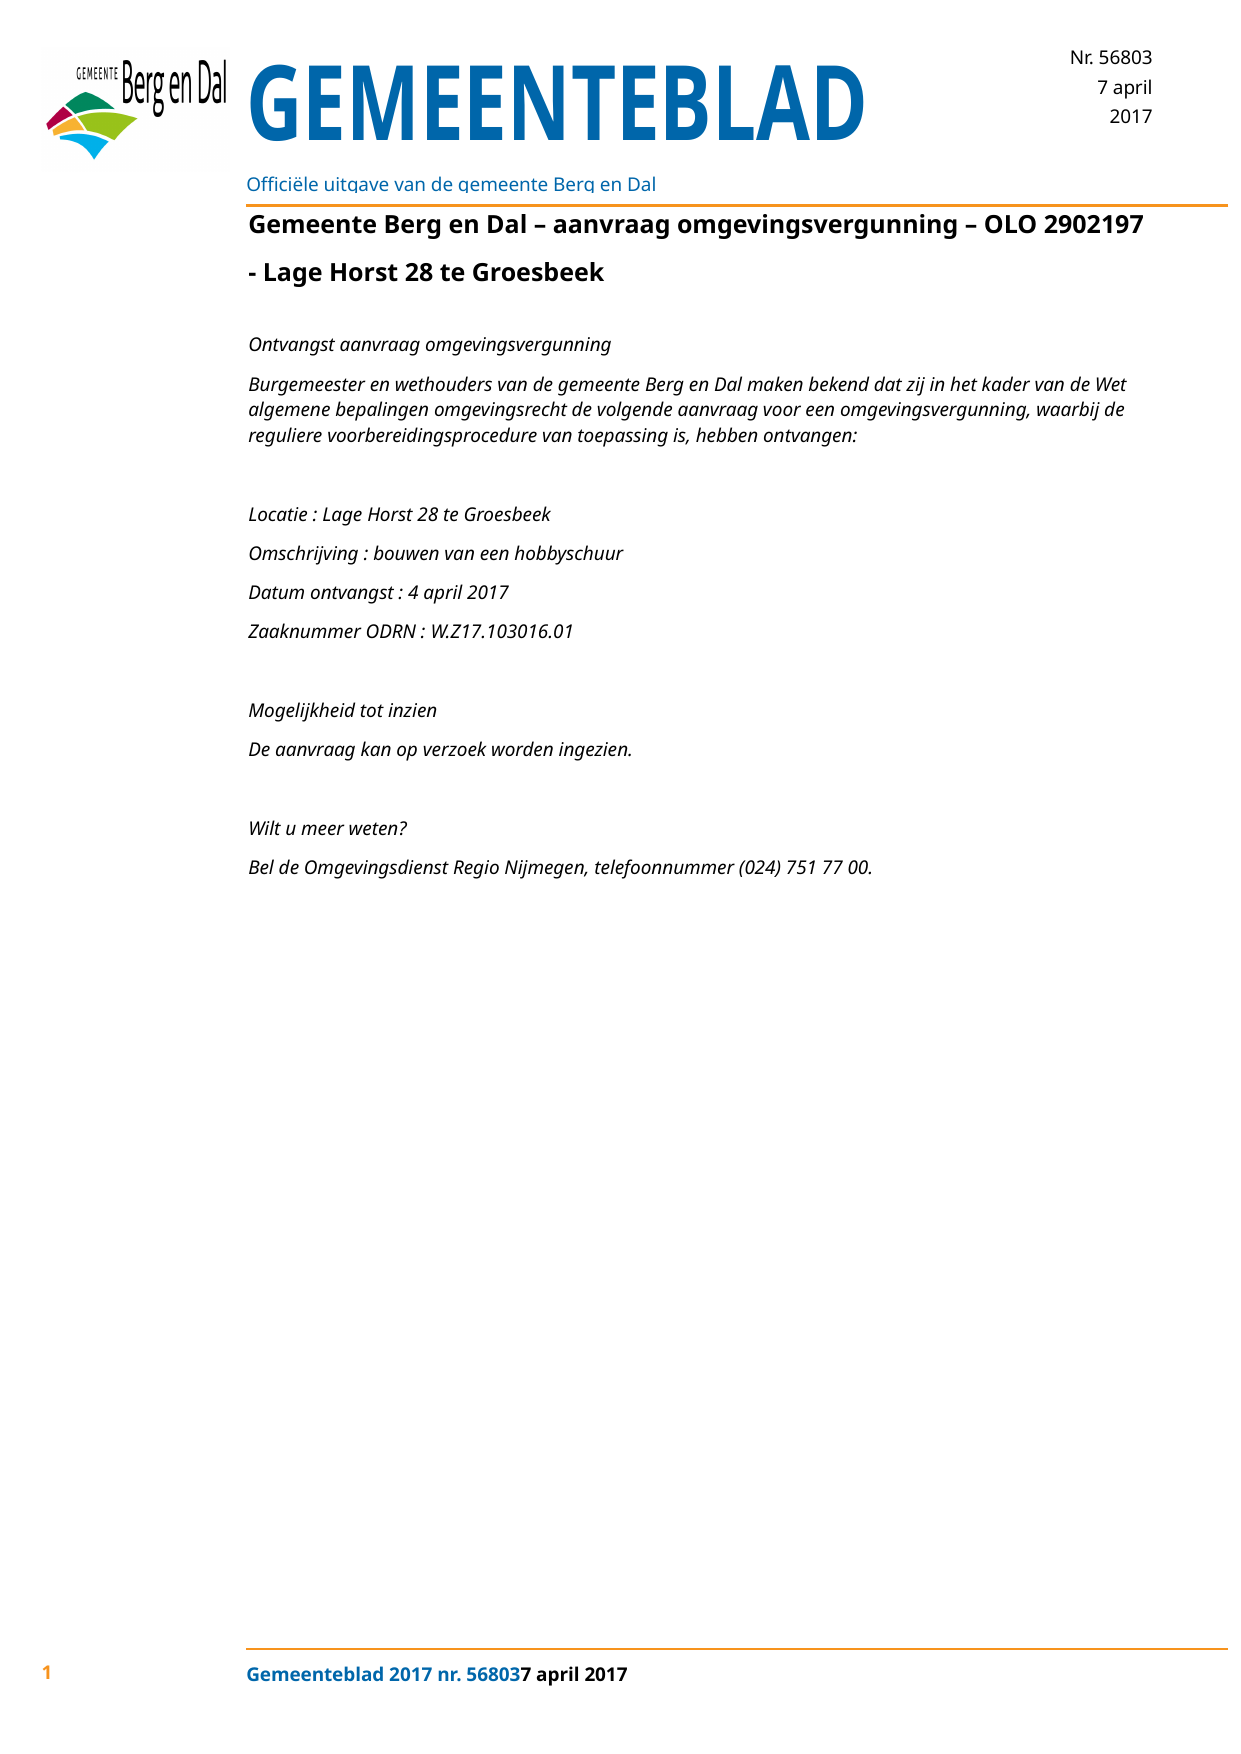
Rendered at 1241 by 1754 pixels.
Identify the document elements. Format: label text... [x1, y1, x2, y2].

text Zaaknummer ODRN : W.Z17.103016.01 [248, 618, 1152, 644]
text Locatie : Lage Horst 28 te Groesbeek [248, 501, 1152, 526]
text Datum ontvangst : 4 april 2017 [248, 579, 1152, 605]
text Gemeente Berg en Dal – aanvraag omgevingsvergunning – OLO 2902197 - Lage Horst 28 te Groesbeek [248, 207, 1152, 288]
picture [41, 47, 231, 172]
text Ontvangst aanvraag omgevingsvergunning [248, 331, 1152, 357]
text De aanvraag kan op verzoek worden ingezien. [248, 736, 1152, 762]
text Mogelijkheid tot inzien [248, 697, 1152, 723]
text Burgemeester en wethouders van de gemeente Berg en Dal maken bekend dat zij in het kader van de Wet algemene bepalingen omgevingsrecht de volgende aanvraag voor een omgevingsvergunning, waarbij de reguliere voorbereidingsprocedure van toepassing is, hebben ontvangen: [248, 371, 1152, 448]
text Wilt u meer weten? [248, 815, 1152, 841]
text Omschrijving : bouwen van een hobbyschuur [248, 540, 1152, 566]
text Bel de Omgevingsdienst Regio Nijmegen, telefoonnummer (024) 751 77 00. [248, 854, 1152, 880]
